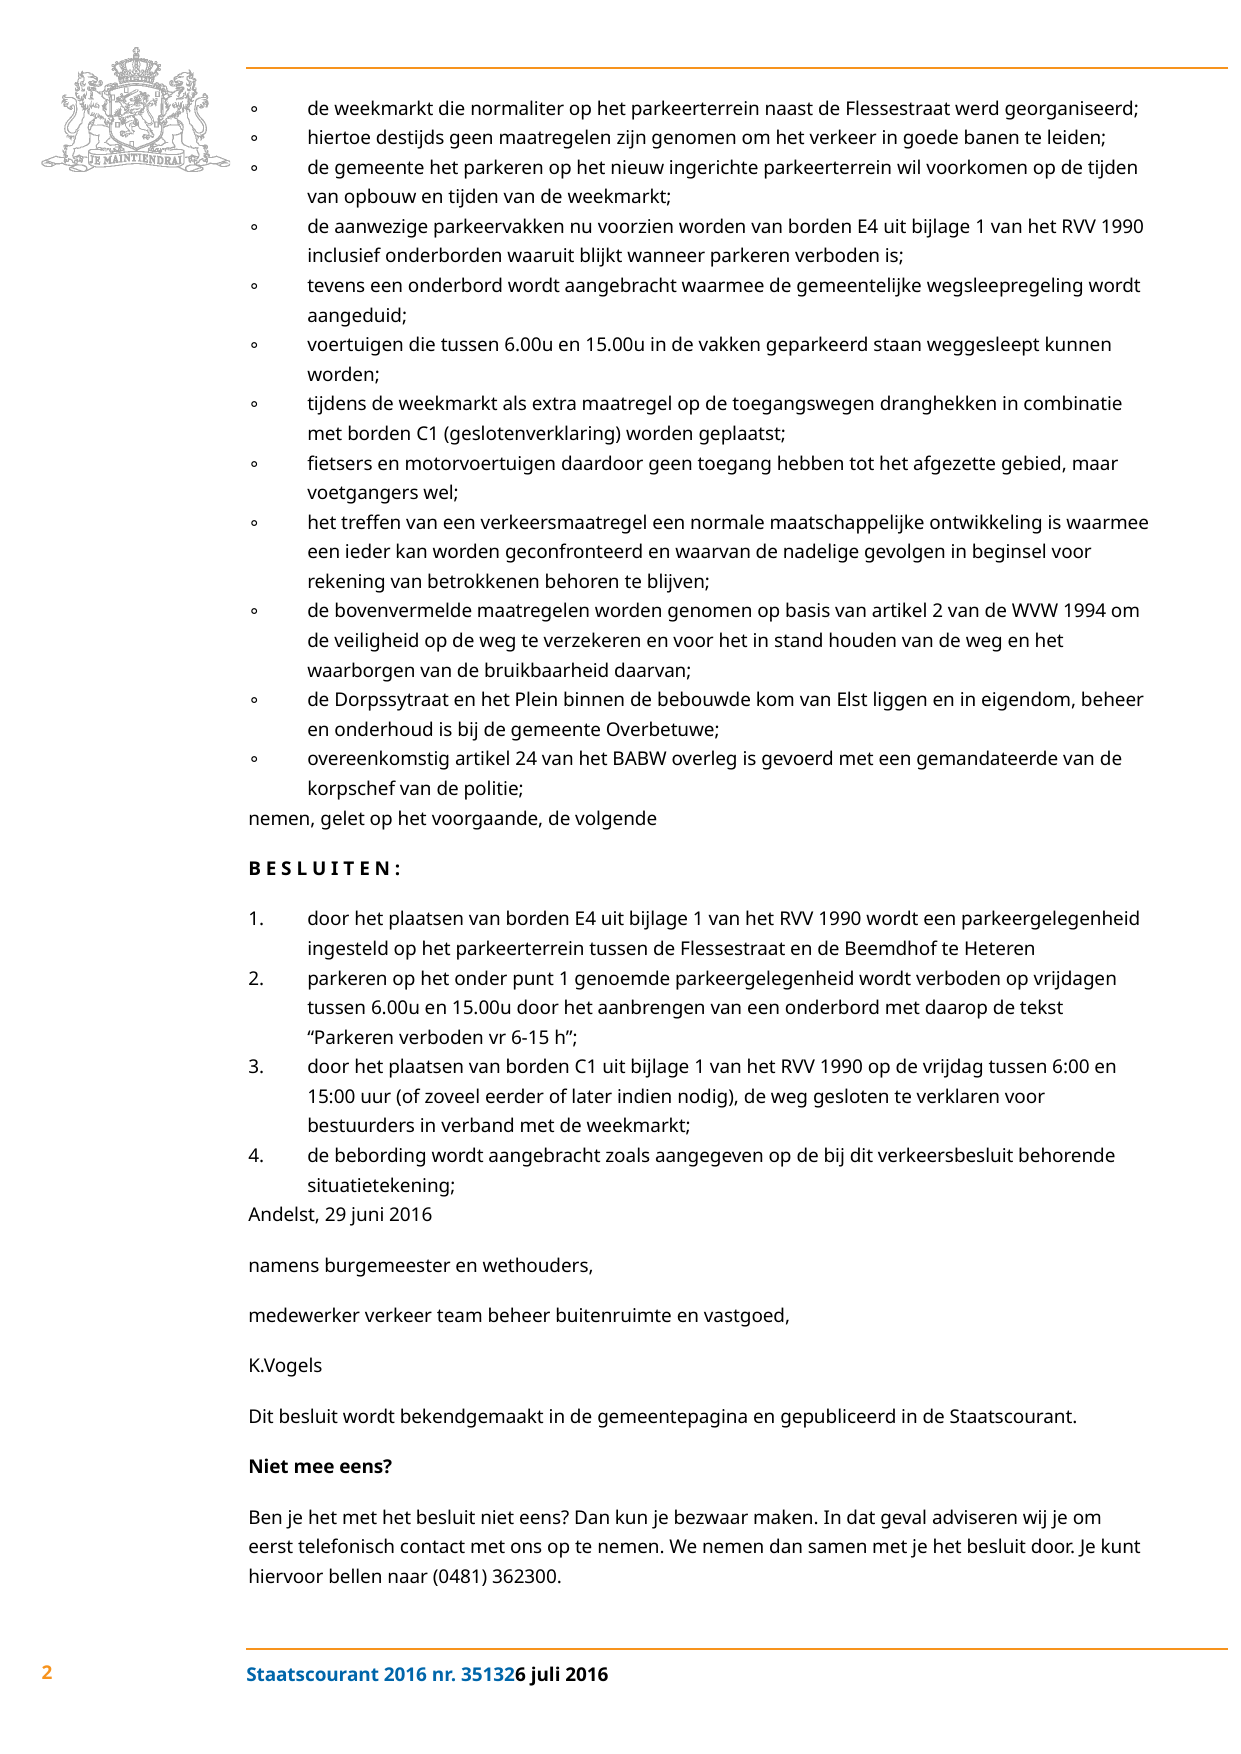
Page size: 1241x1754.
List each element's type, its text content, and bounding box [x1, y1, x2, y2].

list fietsers en motorvoertuigen daardoor geen toegang hebben tot het afgezette gebied, maar voetgangers wel; [248, 450, 1152, 505]
list de bovenvermelde maatregelen worden genomen op basis van artikel 2 van de WVW 1994 om de veiligheid op de weg te verzekeren en voor het in stand houden van de weg en het waarborgen van de bruikbaarheid daarvan; [248, 598, 1152, 683]
text Ben je het met het besluit niet eens? Dan kun je bezwaar maken. In dat geval adviseren wij je om eerst telefonisch contact met ons op te nemen. We nemen dan samen met je het besluit door. Je kunt hiervoor bellen naar (0481) 362300. [248, 1504, 1152, 1589]
text B E S L U I T E N : [248, 855, 1152, 881]
list de aanwezige parkeervakken nu voorzien worden van borden E4 uit bijlage 1 van het RVV 1990 inclusief onderborden waaruit blijkt wanneer parkeren verboden is; [248, 213, 1152, 268]
list de bebording wordt aangebracht zoals aangegeven op de bij dit verkeersbesluit behorende situatietekening; [248, 1142, 1152, 1198]
text Dit besluit wordt bekendgemaakt in de gemeentepagina en gepubliceerd in de Staatscourant. [248, 1403, 1152, 1429]
text Andelst, 29 juni 2016 [248, 1201, 1152, 1227]
text medewerker verkeer team beheer buitenruimte en vastgoed, [248, 1302, 1152, 1328]
list tevens een onderbord wordt aangebracht waarmee de gemeentelijke wegsleepregeling wordt aangeduid; [248, 272, 1152, 328]
list de Dorpssytraat en het Plein binnen de bebouwde kom van Elst liggen en in eigendom, beheer en onderhoud is bij de gemeente Overbetuwe; [248, 686, 1152, 742]
list tijdens de weekmarkt als extra maatregel op de toegangswegen dranghekken in combinatie met borden C1 (geslotenverklaring) worden geplaatst; [248, 391, 1152, 446]
list door het plaatsen van borden C1 uit bijlage 1 van het RVV 1990 op de vrijdag tussen 6:00 en 15:00 uur (of zoveel eerder of later indien nodig), de weg gesloten te verklaren voor bestuurders in verband met de weekmarkt; [248, 1053, 1152, 1138]
text Niet mee eens? [248, 1453, 1152, 1479]
list overeenkomstig artikel 24 van het BABW overleg is gevoerd met een gemandateerde van de korpschef van de politie; [248, 746, 1152, 801]
list door het plaatsen van borden E4 uit bijlage 1 van het RVV 1990 wordt een parkeergelegenheid ingesteld op het parkeerterrein tussen de Flessestraat en de Beemdhof te Heteren [248, 906, 1152, 961]
list parkeren op het onder punt 1 genoemde parkeergelegenheid wordt verboden op vrijdagen tussen 6.00u en 15.00u door het aanbrengen van een onderbord met daarop de tekst “Parkeren verboden vr 6-15 h”; [248, 965, 1152, 1050]
list het treffen van een verkeersmaatregel een normale maatschappelijke ontwikkeling is waarmee een ieder kan worden geconfronteerd en waarvan de nadelige gevolgen in beginsel voor rekening van betrokkenen behoren te blijven; [248, 509, 1152, 594]
list de gemeente het parkeren op het nieuw ingerichte parkeerterrein wil voorkomen op de tijden van opbouw en tijden van de weekmarkt; [248, 154, 1152, 209]
list hiertoe destijds geen maatregelen zijn genomen om het verkeer in goede banen te leiden; [248, 124, 1152, 150]
list voertuigen die tussen 6.00u en 15.00u in de vakken geparkeerd staan weggesleept kunnen worden; [248, 331, 1152, 387]
text nemen, gelet op het voorgaande, de volgende [248, 805, 1152, 831]
text K.Vogels [248, 1353, 1152, 1378]
picture [41, 47, 231, 172]
text namens burgemeester en wethouders, [248, 1252, 1152, 1278]
list de weekmarkt die normaliter op het parkeerterrein naast de Flessestraat werd georganiseerd; [248, 95, 1152, 121]
